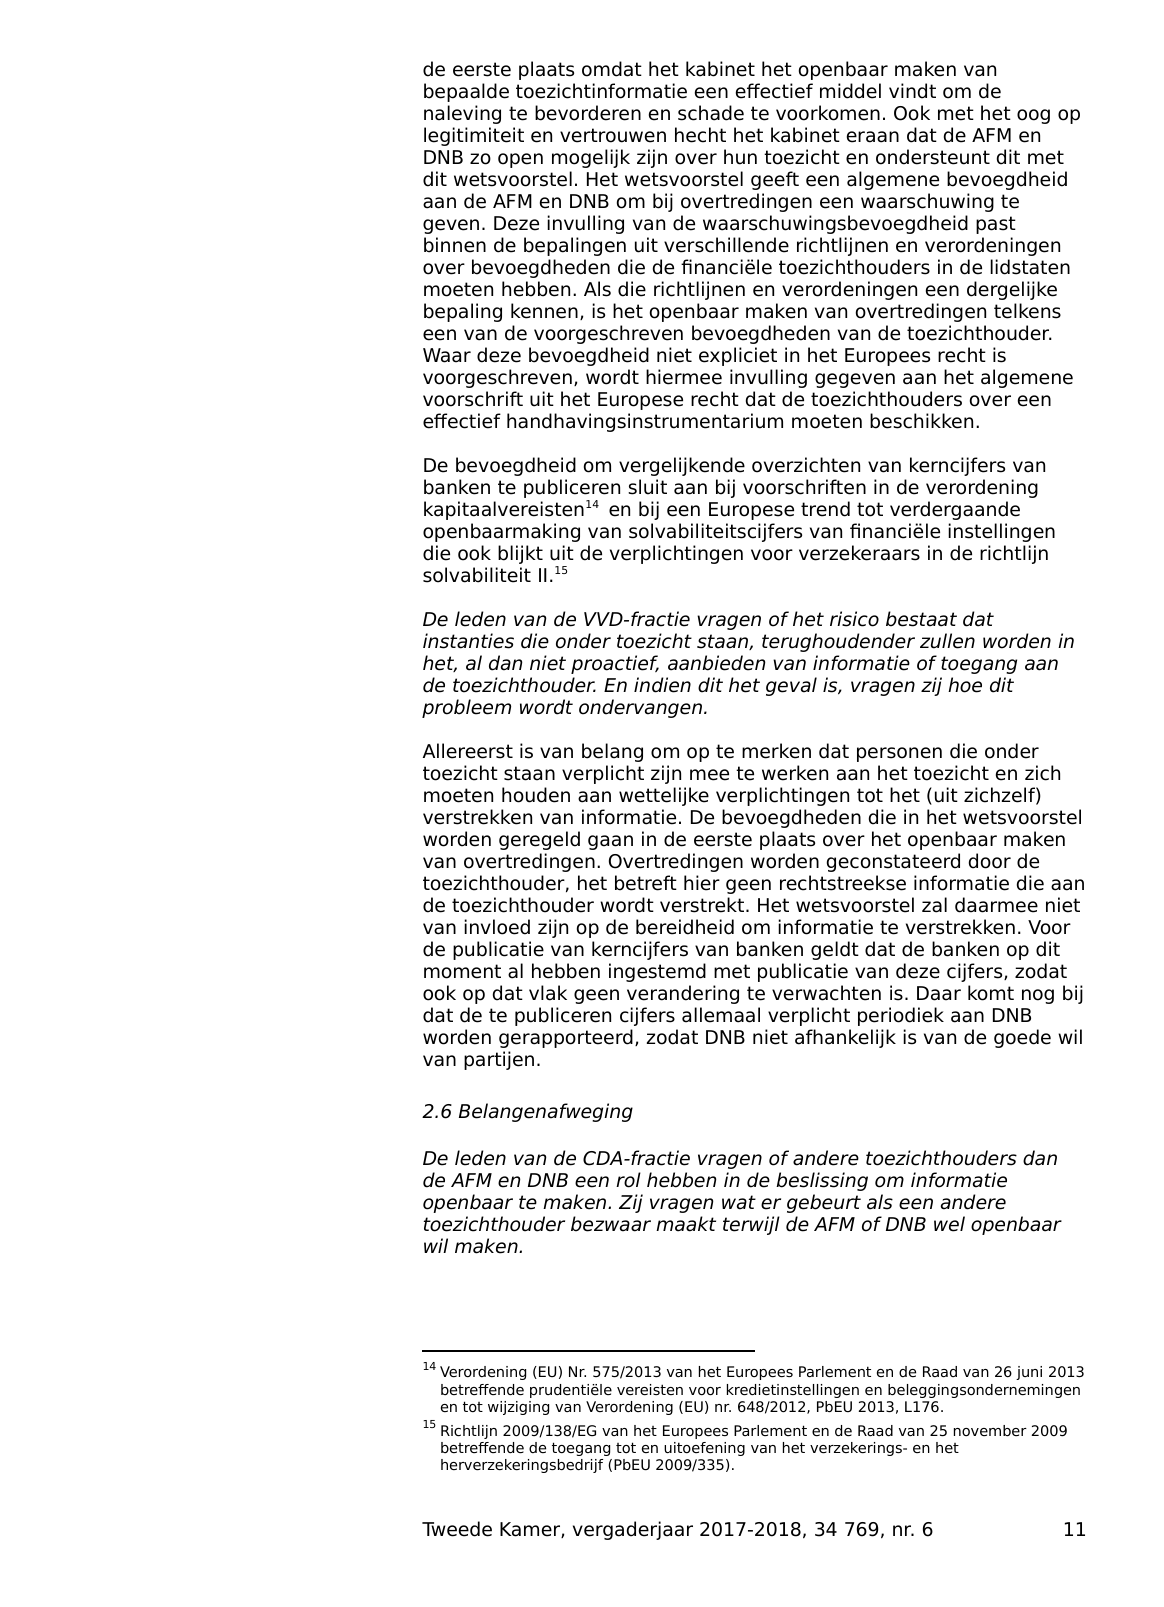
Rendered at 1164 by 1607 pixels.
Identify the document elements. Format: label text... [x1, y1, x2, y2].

text De leden van de CDA-fractie vragen of andere toezichthouders dan de AFM en DNB een rol hebben in de beslissing om informatie openbaar te maken. Zij vragen wat er gebeurt als een andere toezichthouder bezwaar maakt terwijl de AFM of DNB wel openbaar wil maken. [422, 1148, 1087, 1258]
text Richtlijn 2009/138/EG van het Europees Parlement en de Raad van 25 november 2009 betreffende de toegang tot en uitoefening van het verzekerings- en het herverzekeringsbedrijf (PbEU 2009/335). [422, 1418, 1087, 1474]
text de eerste plaats omdat het kabinet het openbaar maken van bepaalde toezichtinformatie een effectief middel vindt om de naleving te bevorderen en schade te voorkomen. Ook met het oog op legitimiteit en vertrouwen hecht het kabinet eraan dat de AFM en DNB zo open mogelijk zijn over hun toezicht en ondersteunt dit met dit wetsvoorstel. Het wetsvoorstel geeft een algemene bevoegdheid aan de AFM en DNB om bij overtredingen een waarschuwing te geven. Deze invulling van de waarschuwingsbevoegdheid past binnen de bepalingen uit verschillende richtlijnen en verordeningen over bevoegdheden die de financiële toezichthouders in de lidstaten moeten hebben. Als die richtlijnen en verordeningen een dergelijke bepaling kennen, is het openbaar maken van overtredingen telkens een van de voorgeschreven bevoegdheden van de toezichthouder. Waar deze bevoegdheid niet expliciet in het Europees recht is voorgeschreven, wordt hiermee invulling gegeven aan het algemene voorschrift uit het Europese recht dat de toezichthouders over een effectief handhavingsinstrumentarium moeten beschikken. [422, 59, 1087, 433]
subtitle 2.6 Belangenafweging [422, 1101, 1087, 1123]
text De leden van de VVD-fractie vragen of het risico bestaat dat instanties die onder toezicht staan, terughoudender zullen worden in het, al dan niet proactief, aanbieden van informatie of toegang aan de toezichthouder. En indien dit het geval is, vragen zij hoe dit probleem wordt ondervangen. [422, 609, 1087, 719]
text Allereerst is van belang om op te merken dat personen die onder toezicht staan verplicht zijn mee te werken aan het toezicht en zich moeten houden aan wettelijke verplichtingen tot het (uit zichzelf) verstrekken van informatie. De bevoegdheden die in het wetsvoorstel worden geregeld gaan in de eerste plaats over het openbaar maken van overtredingen. Overtredingen worden geconstateerd door de toezichthouder, het betreft hier geen rechtstreekse informatie die aan de toezichthouder wordt verstrekt. Het wetsvoorstel zal daarmee niet van invloed zijn op de bereidheid om informatie te verstrekken. Voor de publicatie van kerncijfers van banken geldt dat de banken op dit moment al hebben ingestemd met publicatie van deze cijfers, zodat ook op dat vlak geen verandering te verwachten is. Daar komt nog bij dat de te publiceren cijfers allemaal verplicht periodiek aan DNB worden gerapporteerd, zodat DNB niet afhankelijk is van de goede wil van partijen. [422, 741, 1087, 1071]
text De bevoegdheid om vergelijkende overzichten van kerncijfers van banken te publiceren sluit aan bij voorschriften in de verordening kapitaalvereisten en bij een Europese trend tot verdergaande openbaarmaking van solvabiliteitscijfers van financiële instellingen die ook blijkt uit de verplichtingen voor verzekeraars in de richtlijn solvabiliteit II. [422, 455, 1087, 587]
text Verordening (EU) Nr. 575/2013 van het Europees Parlement en de Raad van 26 juni 2013 betreffende prudentiële vereisten voor kredietinstellingen en beleggingsondernemingen en tot wijziging van Verordening (EU) nr. 648/2012, PbEU 2013, L176. [422, 1360, 1087, 1416]
